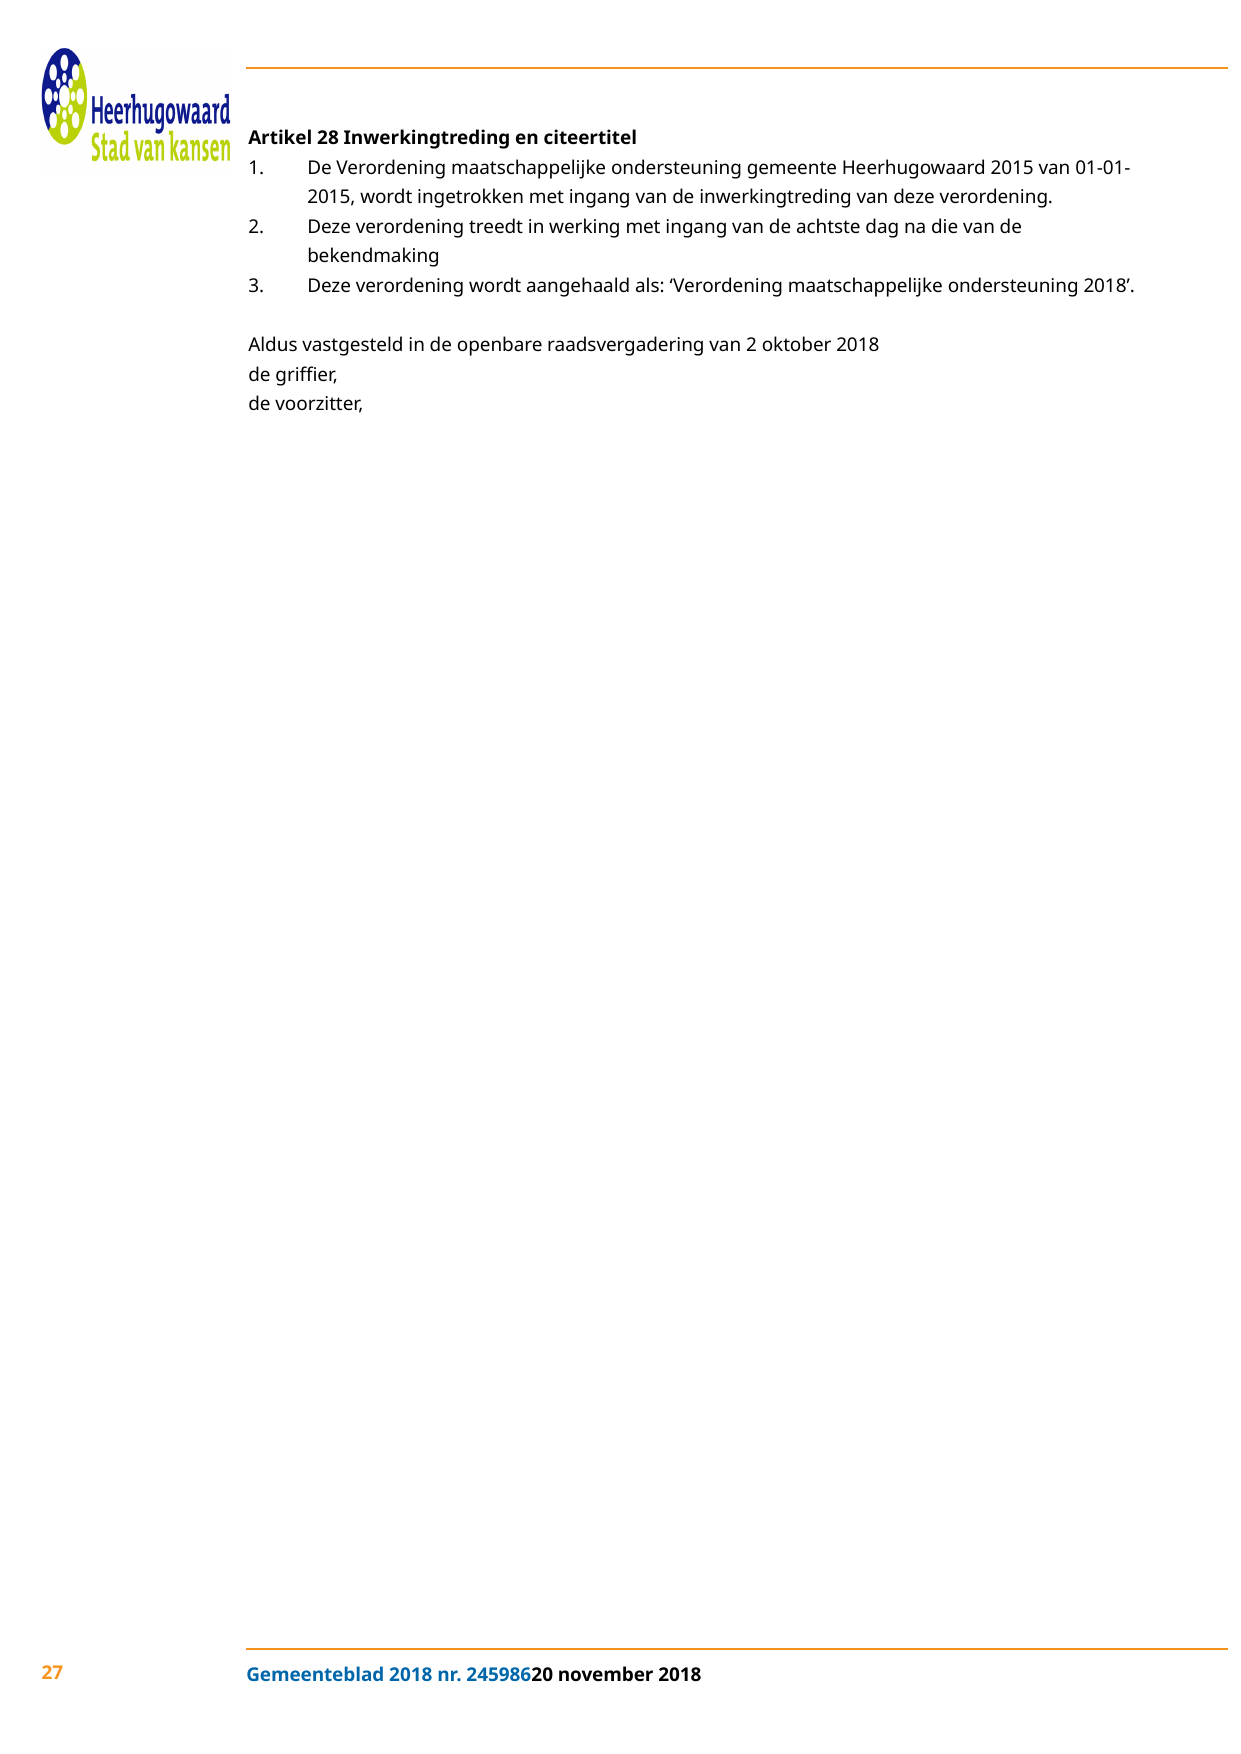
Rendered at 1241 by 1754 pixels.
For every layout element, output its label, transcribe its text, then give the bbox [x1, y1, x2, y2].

text Aldus vastgesteld in de openbare raadsvergadering van 2 oktober 2018 [248, 331, 1152, 357]
text de griffier, [248, 361, 1152, 387]
picture [41, 47, 231, 172]
list Deze verordening wordt aangehaald als: ‘Verordening maatschappelijke ondersteuning 2018’. [248, 272, 1152, 298]
list De Verordening maatschappelijke ondersteuning gemeente Heerhugowaard 2015 van 01-01-2015, wordt ingetrokken met ingang van de inwerkingtreding van deze verordening. [248, 154, 1152, 209]
text de voorzitter, [248, 391, 1152, 416]
text Artikel 28 Inwerkingtreding en citeertitel [248, 124, 1152, 150]
list Deze verordening treedt in werking met ingang van de achtste dag na die van de bekendmaking [248, 213, 1152, 268]
